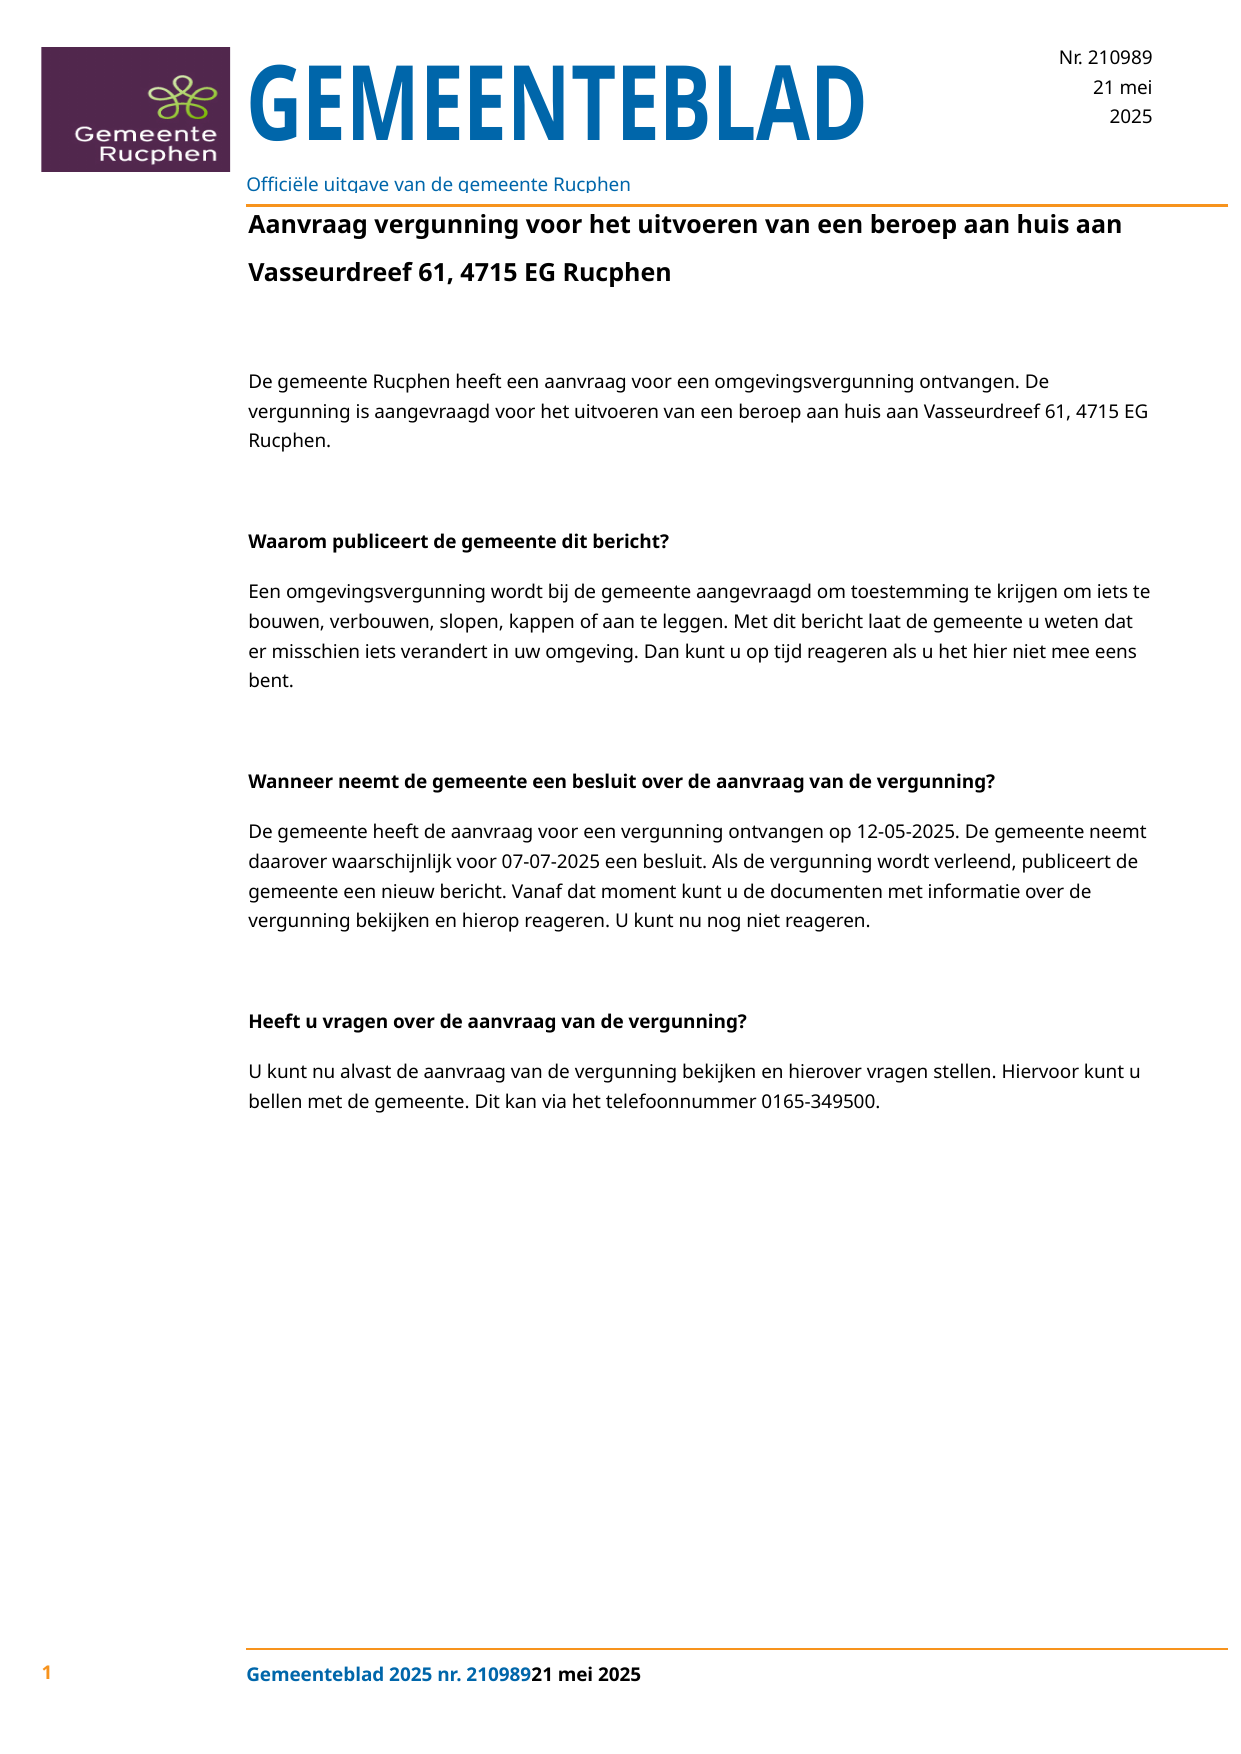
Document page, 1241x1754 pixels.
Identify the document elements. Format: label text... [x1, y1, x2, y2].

text De gemeente heeft de aanvraag voor een vergunning ontvangen op 12-05-2025. De gemeente neemt daarover waarschijnlijk voor 07-07-2025 een besluit. Als de vergunning wordt verleend, publiceert de gemeente een nieuw bericht. Vanaf dat moment kunt u de documenten met informatie over de vergunning bekijken en hierop reageren. U kunt nu nog niet reageren. [248, 819, 1152, 933]
text U kunt nu alvast de aanvraag van de vergunning bekijken en hierover vragen stellen. Hiervoor kunt u bellen met de gemeente. Dit kan via het telefoonnummer 0165-349500. [248, 1059, 1152, 1114]
text Wanneer neemt de gemeente een besluit over de aanvraag van de vergunning? [248, 768, 1152, 794]
picture [41, 47, 231, 172]
text Een omgevingsvergunning wordt bij de gemeente aangevraagd om toestemming te krijgen om iets te bouwen, verbouwen, slopen, kappen of aan te leggen. Met dit bericht laat de gemeente u weten dat er misschien iets verandert in uw omgeving. Dan kunt u op tijd reageren als u het hier niet mee eens bent. [248, 579, 1152, 693]
text Waarom publiceert de gemeente dit bericht? [248, 528, 1152, 554]
text De gemeente Rucphen heeft een aanvraag voor een omgevingsvergunning ontvangen. De vergunning is aangevraagd voor het uitvoeren van een beroep aan huis aan Vasseurdreef 61, 4715 EG Rucphen. [248, 368, 1152, 453]
text Aanvraag vergunning voor het uitvoeren van een beroep aan huis aan Vasseurdreef 61, 4715 EG Rucphen [248, 207, 1152, 288]
text Heeft u vragen over de aanvraag van de vergunning? [248, 1008, 1152, 1034]
